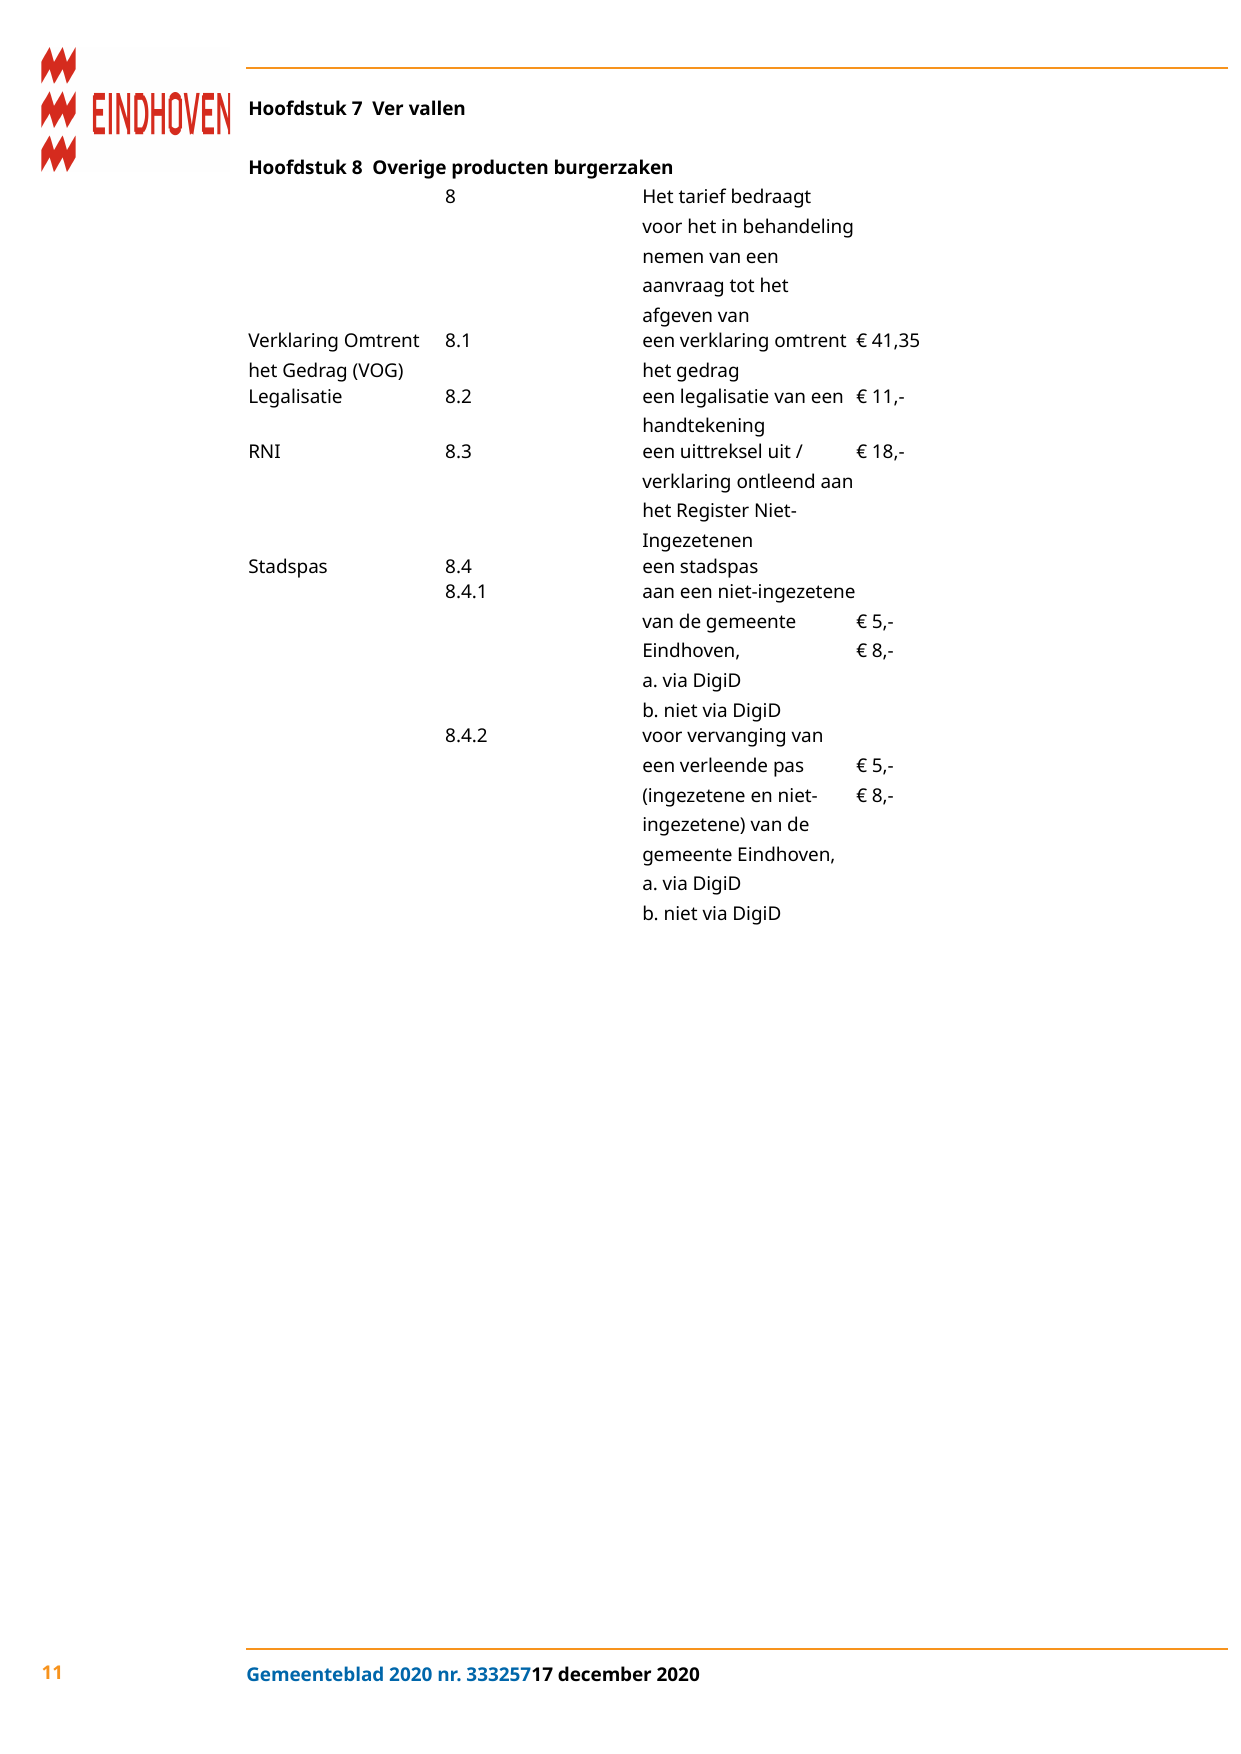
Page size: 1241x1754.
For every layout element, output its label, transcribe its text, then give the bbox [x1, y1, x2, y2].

table_cell [445, 926, 543, 952]
table_cell RNI [248, 438, 445, 553]
table_cell een legalisatie van een handtekening [642, 383, 856, 438]
table_cell 8.4.1 [445, 579, 642, 723]
table_cell € 18,- [856, 438, 1053, 553]
table_cell een stadspas [642, 553, 856, 578]
table_cell € 41,35 [856, 328, 1053, 383]
table_cell € 5,- € 8,- [856, 579, 1053, 723]
table_cell [248, 723, 445, 926]
table_cell [248, 579, 445, 723]
table_cell [856, 926, 1053, 952]
table_cell een verklaring omtrent het gedrag [642, 328, 856, 383]
table_cell Verklaring Omtrent het Gedrag (VOG) [248, 328, 445, 383]
table_header 8 [445, 184, 642, 328]
text Hoofdstuk 8 Overige producten burgerzaken [248, 154, 1152, 180]
table_cell voor vervanging van een verleende pas (ingezetene en niet-ingezetene) van de gemeente Eindhoven, a. via DigiD b. niet via DigiD [642, 723, 856, 926]
table_cell Legalisatie [248, 383, 445, 438]
table_cell 8.2 [445, 383, 642, 438]
table_cell 8.4 [445, 553, 642, 578]
table_cell [248, 926, 445, 952]
table_cell [544, 926, 856, 952]
table_header Het tarief bedraagt voor het in behandeling nemen van een aanvraag tot het afgeven van [642, 184, 856, 328]
table_cell € 11,- [856, 383, 1053, 438]
table_cell 8.1 [445, 328, 642, 383]
table_header [856, 184, 1053, 328]
text Hoofdstuk 7 Ver vallen [248, 95, 1152, 121]
picture [41, 47, 231, 172]
table_cell een uittreksel uit / verklaring ontleend aan het Register Niet-Ingezetenen [642, 438, 856, 553]
table_cell 8.4.2 [445, 723, 642, 926]
table_header [248, 184, 445, 328]
table_cell [856, 553, 1053, 578]
table_cell € 5,- € 8,- [856, 723, 1053, 926]
table_cell 8.3 [445, 438, 642, 553]
table_cell aan een niet-ingezetene van de gemeente Eindhoven, a. via DigiD b. niet via DigiD [642, 579, 856, 723]
table_cell Stadspas [248, 553, 445, 578]
